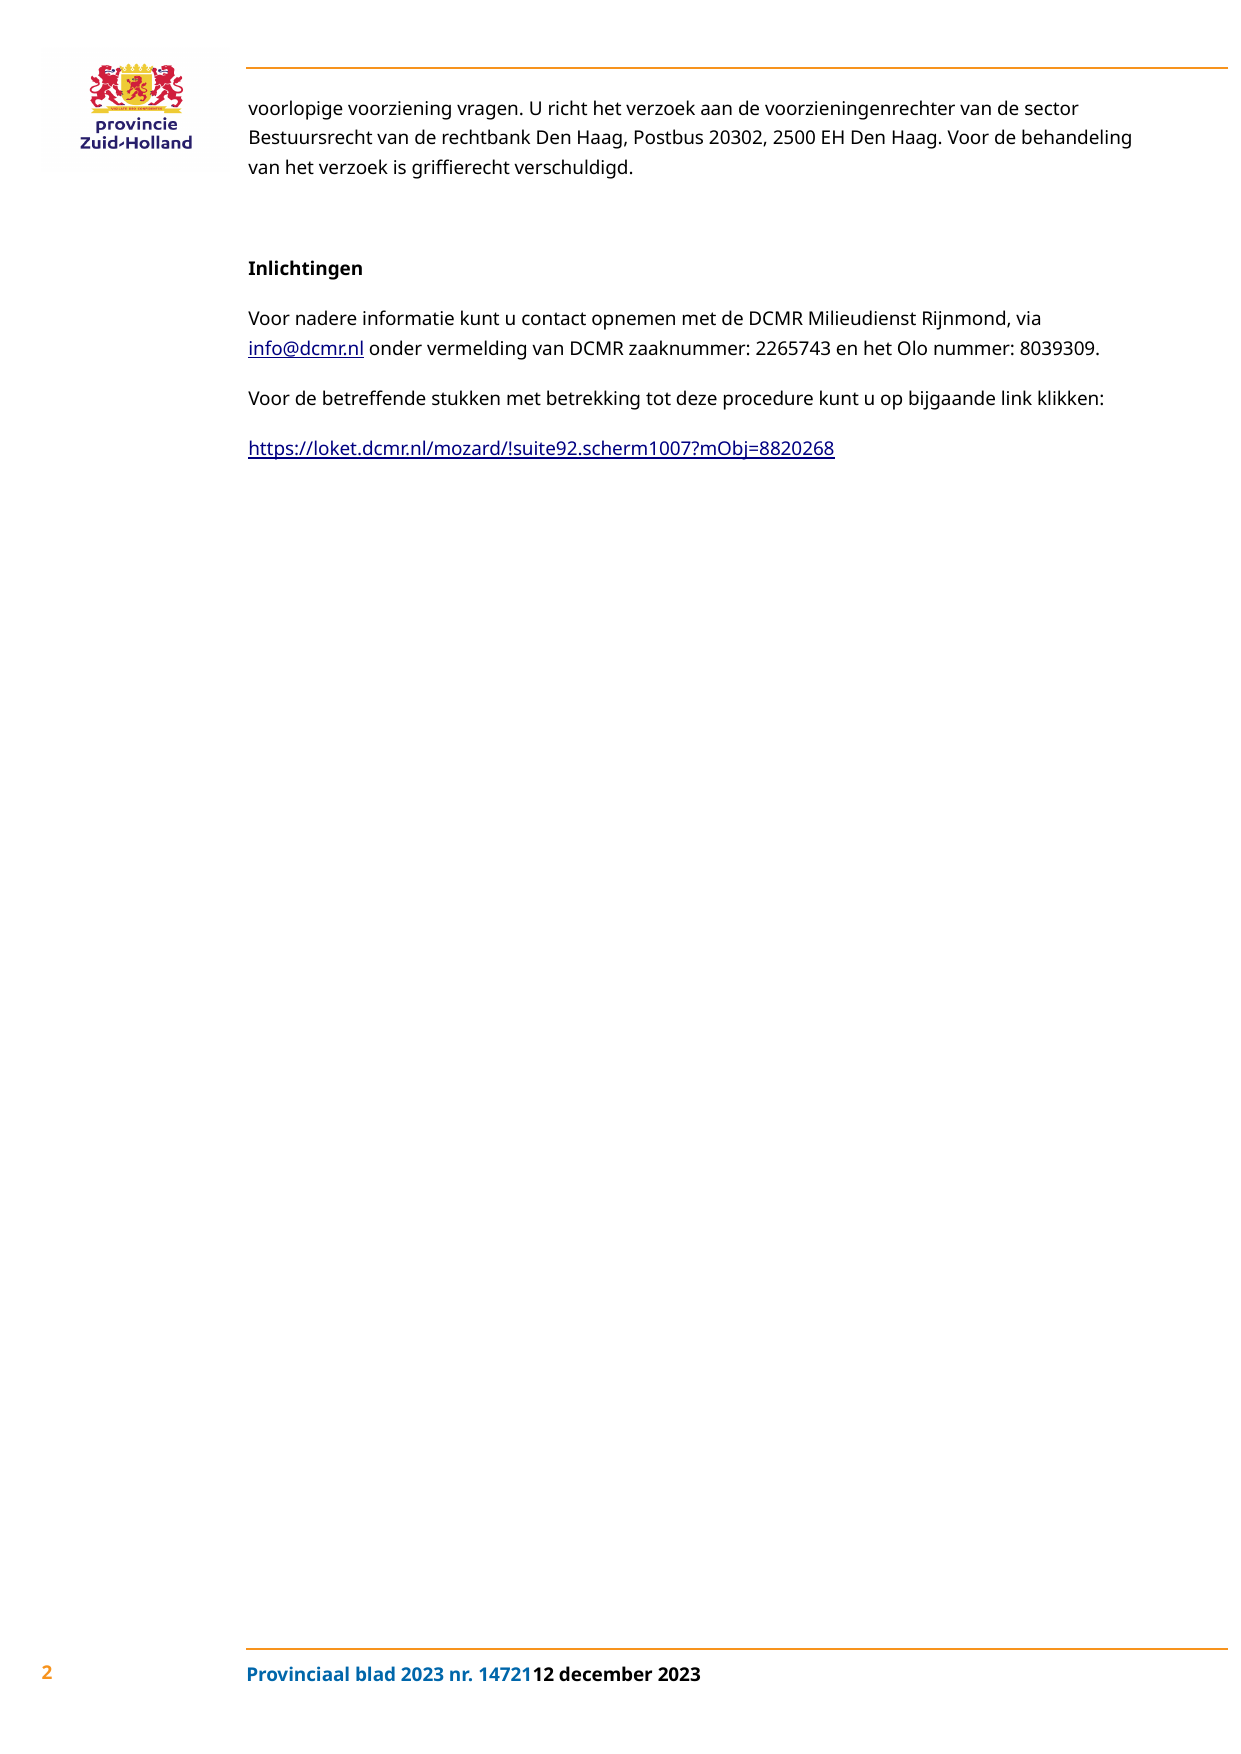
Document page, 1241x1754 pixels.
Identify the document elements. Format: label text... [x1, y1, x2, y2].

text Inlichtingen [248, 255, 1152, 281]
picture [41, 47, 231, 172]
text https://loket.dcmr.nl/mozard/!suite92.scherm1007?mObj=8820268 [248, 436, 1152, 461]
text voorlopige voorziening vragen. U richt het verzoek aan de voorzieningenrechter van de sector Bestuursrecht van de rechtbank Den Haag, Postbus 20302, 2500 EH Den Haag. Voor de behandeling van het verzoek is griffierecht verschuldigd. [248, 95, 1152, 180]
text Voor nadere informatie kunt u contact opnemen met de DCMR Milieudienst Rijnmond, via info@dcmr.nl onder vermelding van DCMR zaaknummer: 2265743 en het Olo nummer: 8039309. [248, 305, 1152, 361]
text Voor de betreffende stukken met betrekking tot deze procedure kunt u op bijgaande link klikken: [248, 385, 1152, 411]
